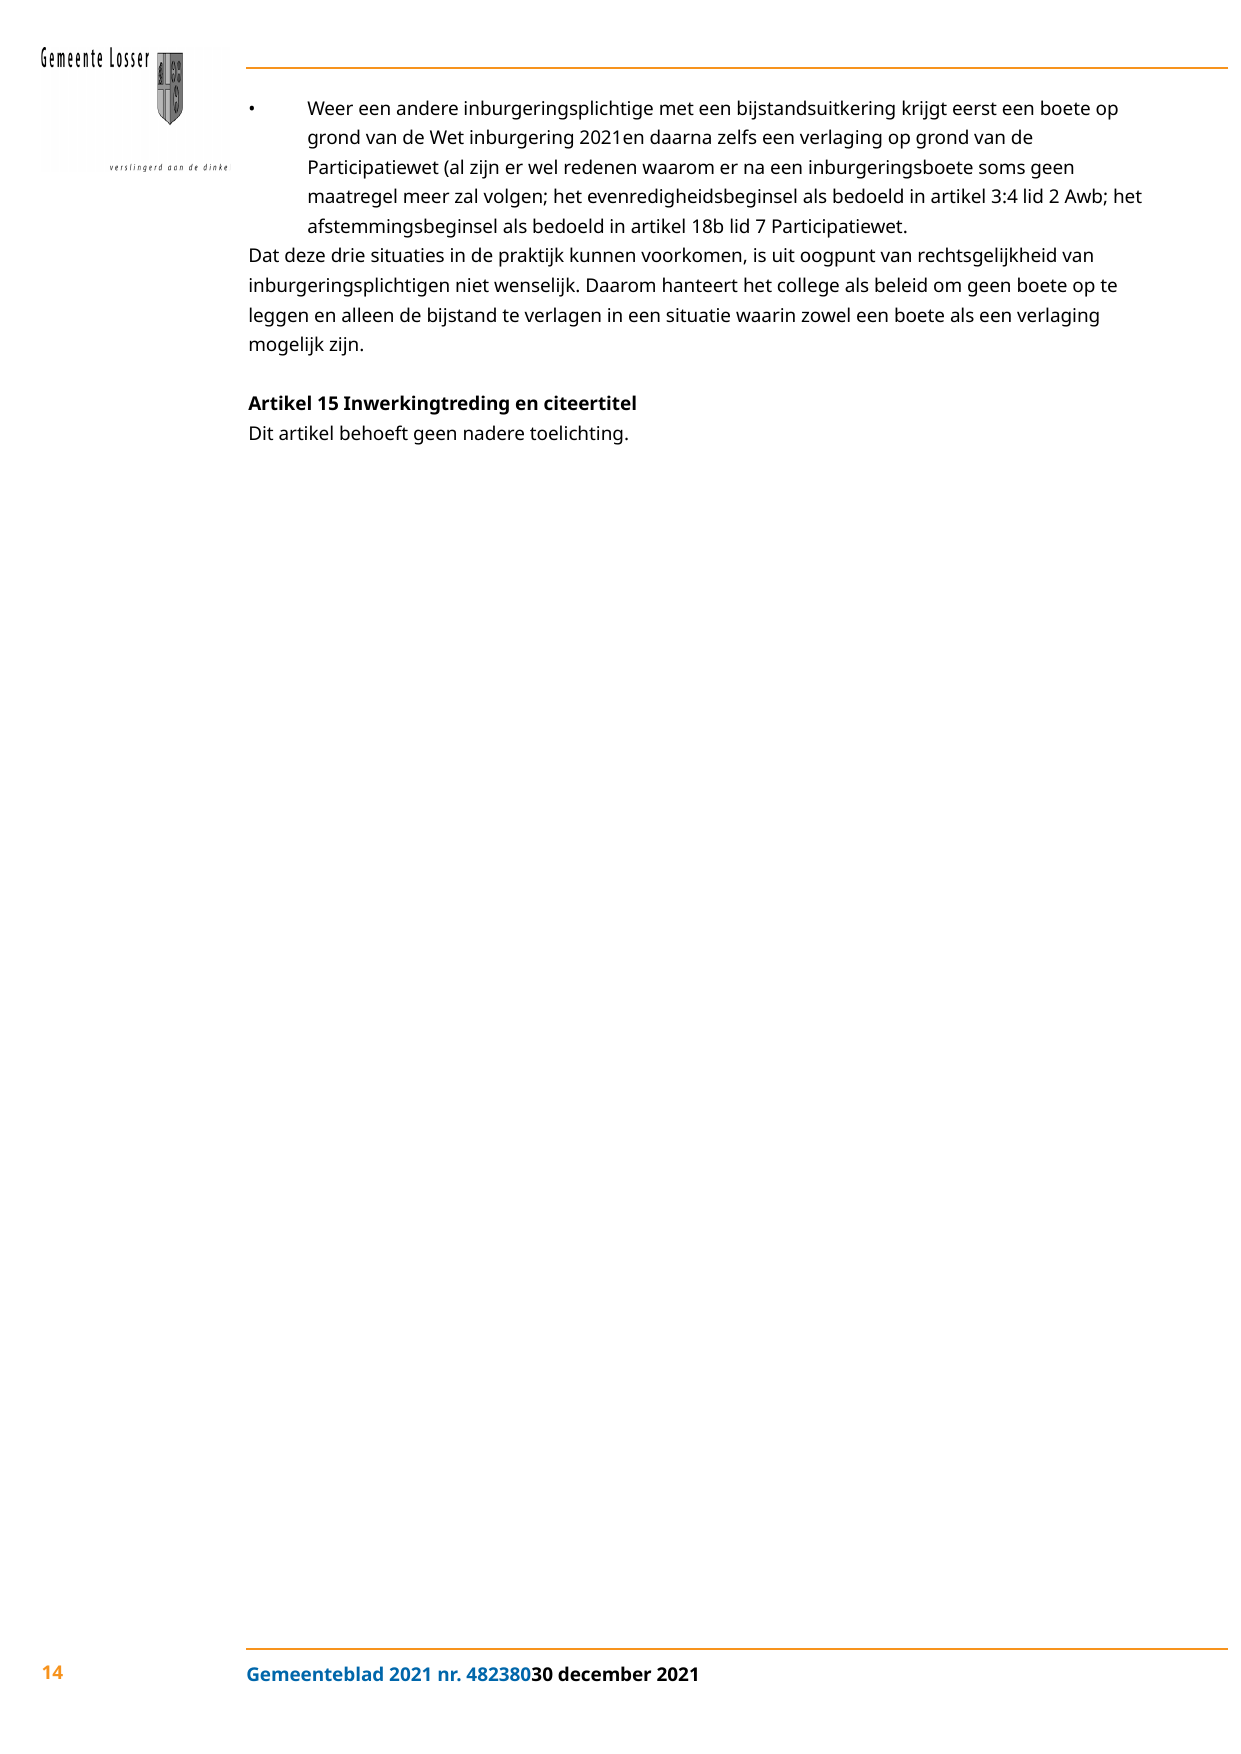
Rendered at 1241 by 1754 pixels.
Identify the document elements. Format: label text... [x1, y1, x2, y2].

picture [41, 47, 231, 172]
text Dit artikel behoeft geen nadere toelichting. [248, 420, 1152, 446]
text Dat deze drie situaties in de praktijk kunnen voorkomen, is uit oogpunt van rechtsgelijkheid van inburgeringsplichtigen niet wenselijk. Daarom hanteert het college als beleid om geen boete op te leggen en alleen de bijstand te verlagen in een situatie waarin zowel een boete als een verlaging mogelijk zijn. [248, 243, 1152, 357]
list Weer een andere inburgeringsplichtige met een bijstandsuitkering krijgt eerst een boete op grond van de Wet inburgering 2021en daarna zelfs een verlaging op grond van de Participatiewet (al zijn er wel redenen waarom er na een inburgeringsboete soms geen maatregel meer zal volgen; het evenredigheidsbeginsel als bedoeld in artikel 3:4 lid 2 Awb; het afstemmingsbeginsel als bedoeld in artikel 18b lid 7 Participatiewet. [248, 95, 1152, 239]
text Artikel 15 Inwerkingtreding en citeertitel [248, 391, 1152, 416]
